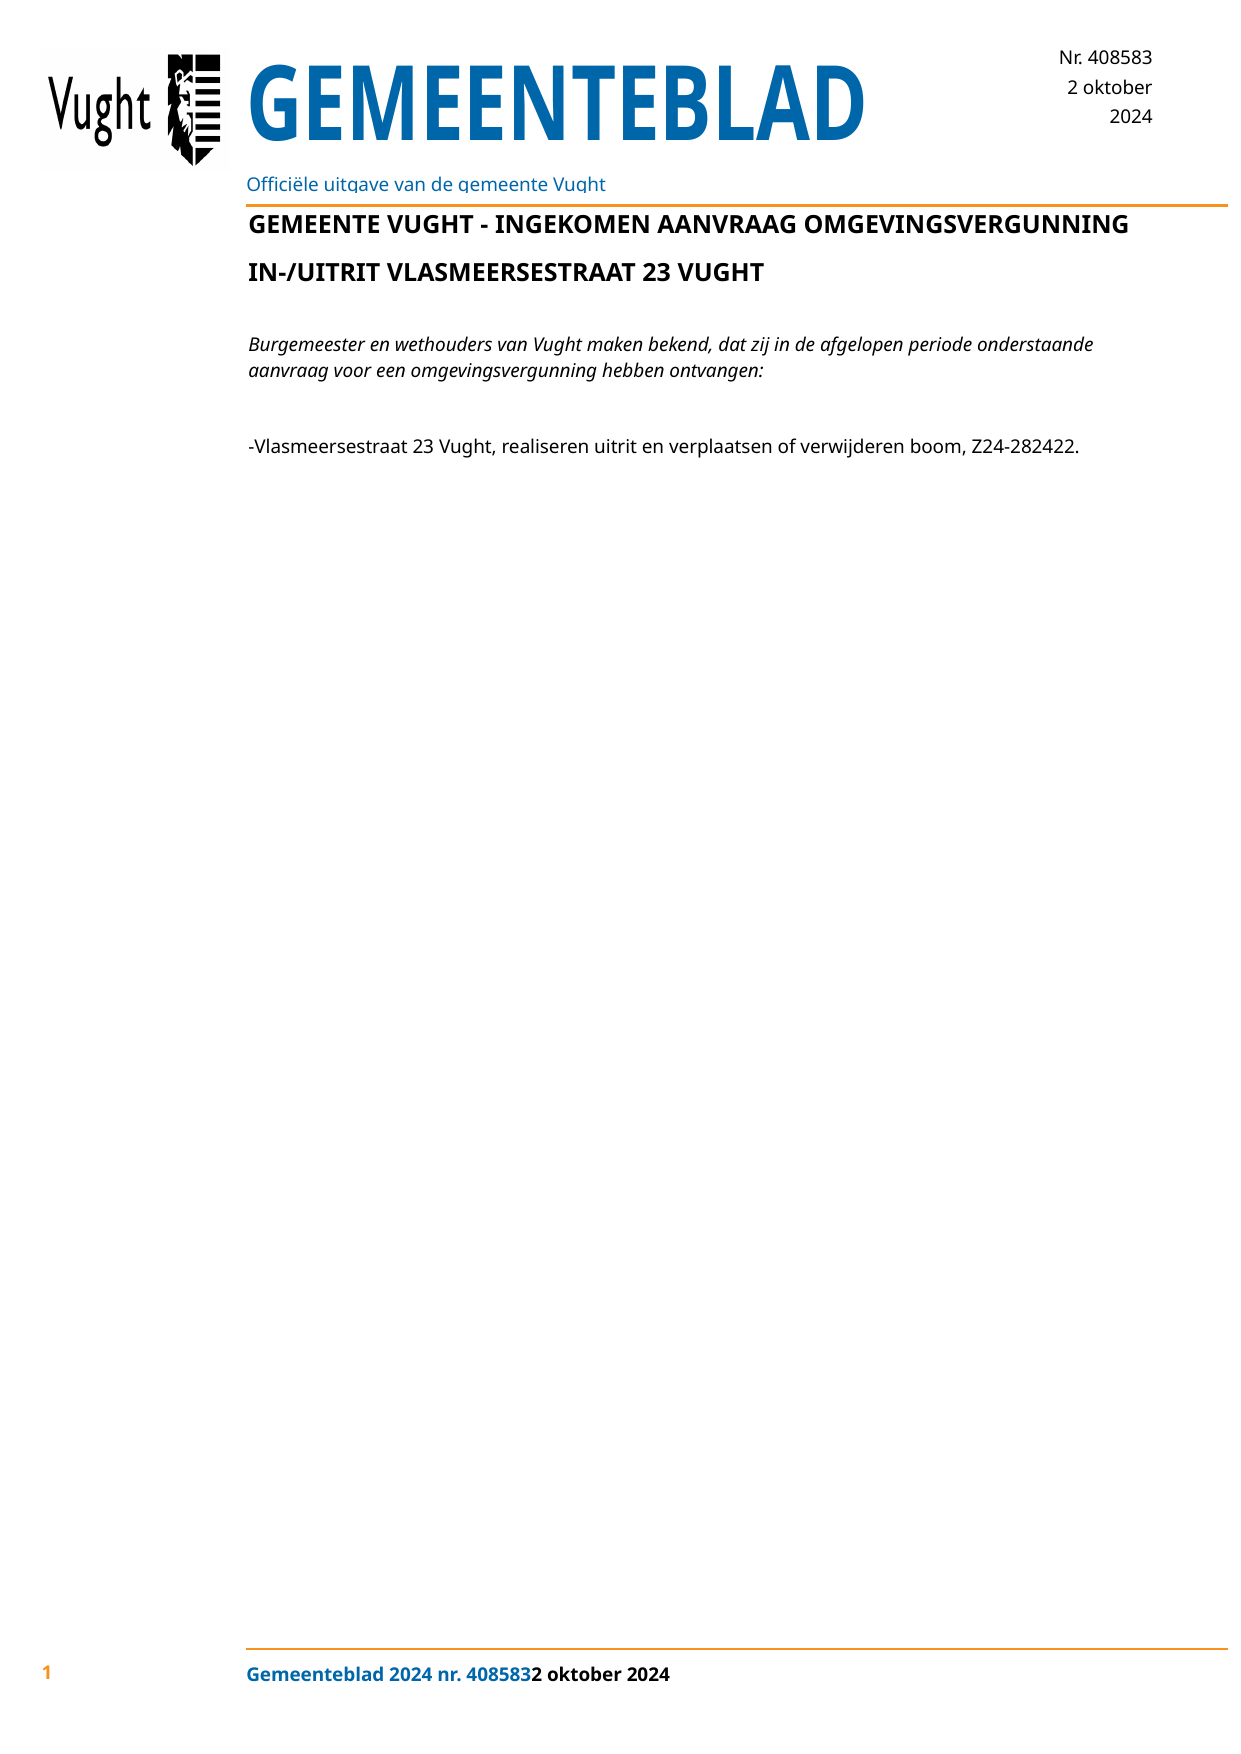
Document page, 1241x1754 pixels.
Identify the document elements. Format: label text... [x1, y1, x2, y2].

picture [41, 47, 231, 172]
text -Vlasmeersestraat 23 Vught, realiseren uitrit en verplaatsen of verwijderen boom, Z24-282422. [248, 433, 1152, 459]
text Burgemeester en wethouders van Vught maken bekend, dat zij in de afgelopen periode onderstaande aanvraag voor een omgevingsvergunning hebben ontvangen: [248, 331, 1152, 383]
text GEMEENTE VUGHT - INGEKOMEN AANVRAAG OMGEVINGSVERGUNNING IN-/UITRIT VLASMEERSESTRAAT 23 VUGHT [248, 207, 1152, 288]
